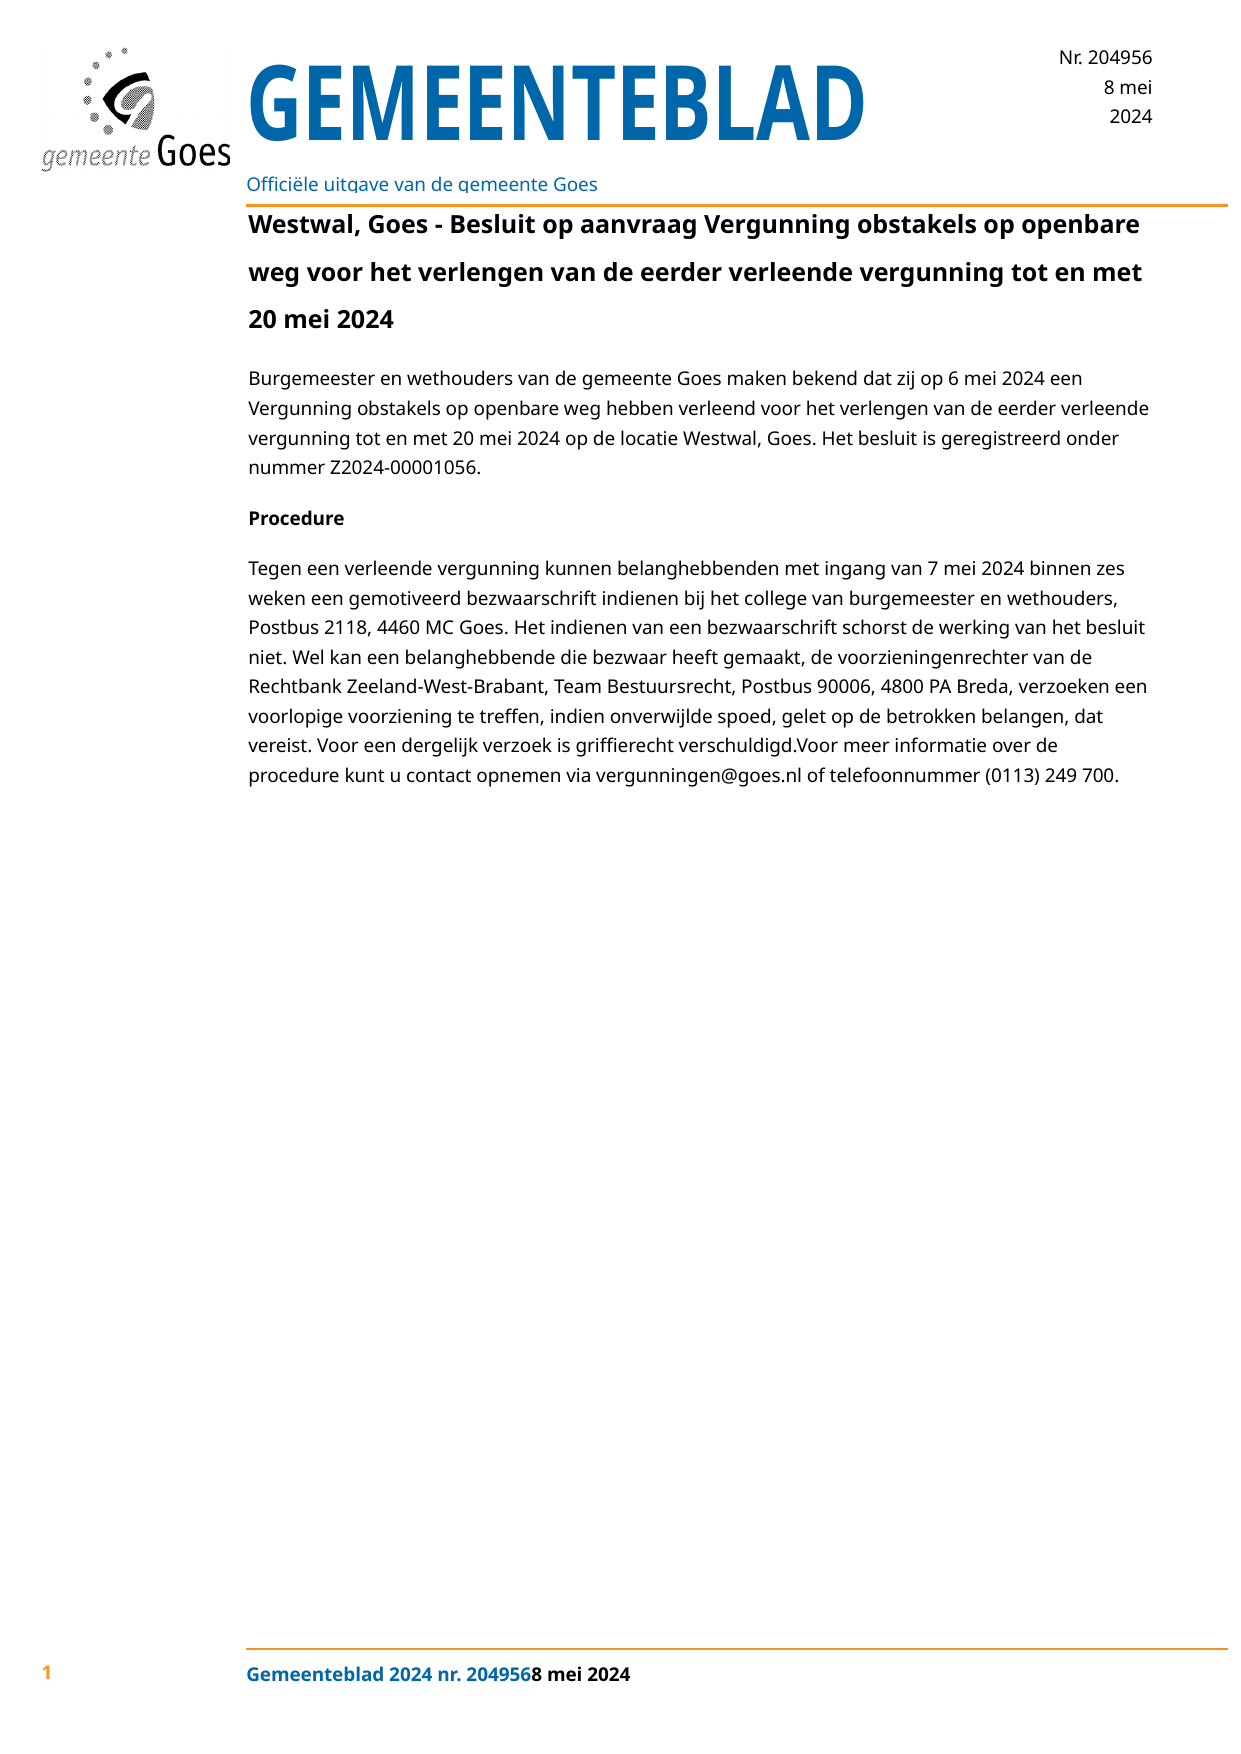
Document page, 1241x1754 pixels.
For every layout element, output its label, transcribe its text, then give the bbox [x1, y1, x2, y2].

text Procedure [248, 505, 1152, 530]
text Tegen een verleende vergunning kunnen belanghebbenden met ingang van 7 mei 2024 binnen zes weken een gemotiveerd bezwaarschrift indienen bij het college van burgemeester en wethouders, Postbus 2118, 4460 MC Goes. Het indienen van een bezwaarschrift schorst de werking van het besluit niet. Wel kan een belanghebbende die bezwaar heeft gemaakt, de voorzieningenrechter van de Rechtbank Zeeland-West-Brabant, Team Bestuursrecht, Postbus 90006, 4800 PA Breda, verzoeken een voorlopige voorziening te treffen, indien onverwijlde spoed, gelet op de betrokken belangen, dat vereist. Voor een dergelijk verzoek is griffierecht verschuldigd.Voor meer informatie over de procedure kunt u contact opnemen via vergunningen@goes.nl of telefoonnummer (0113) 249 700. [248, 555, 1152, 788]
picture [41, 47, 231, 172]
text Westwal, Goes - Besluit op aanvraag Vergunning obstakels op openbare weg voor het verlengen van de eerder verleende vergunning tot en met 20 mei 2024 [248, 207, 1152, 336]
text Burgemeester en wethouders van de gemeente Goes maken bekend dat zij op 6 mei 2024 een Vergunning obstakels op openbare weg hebben verleend voor het verlengen van de eerder verleende vergunning tot en met 20 mei 2024 op de locatie Westwal, Goes. Het besluit is geregistreerd onder nummer Z2024-00001056. [248, 366, 1152, 480]
